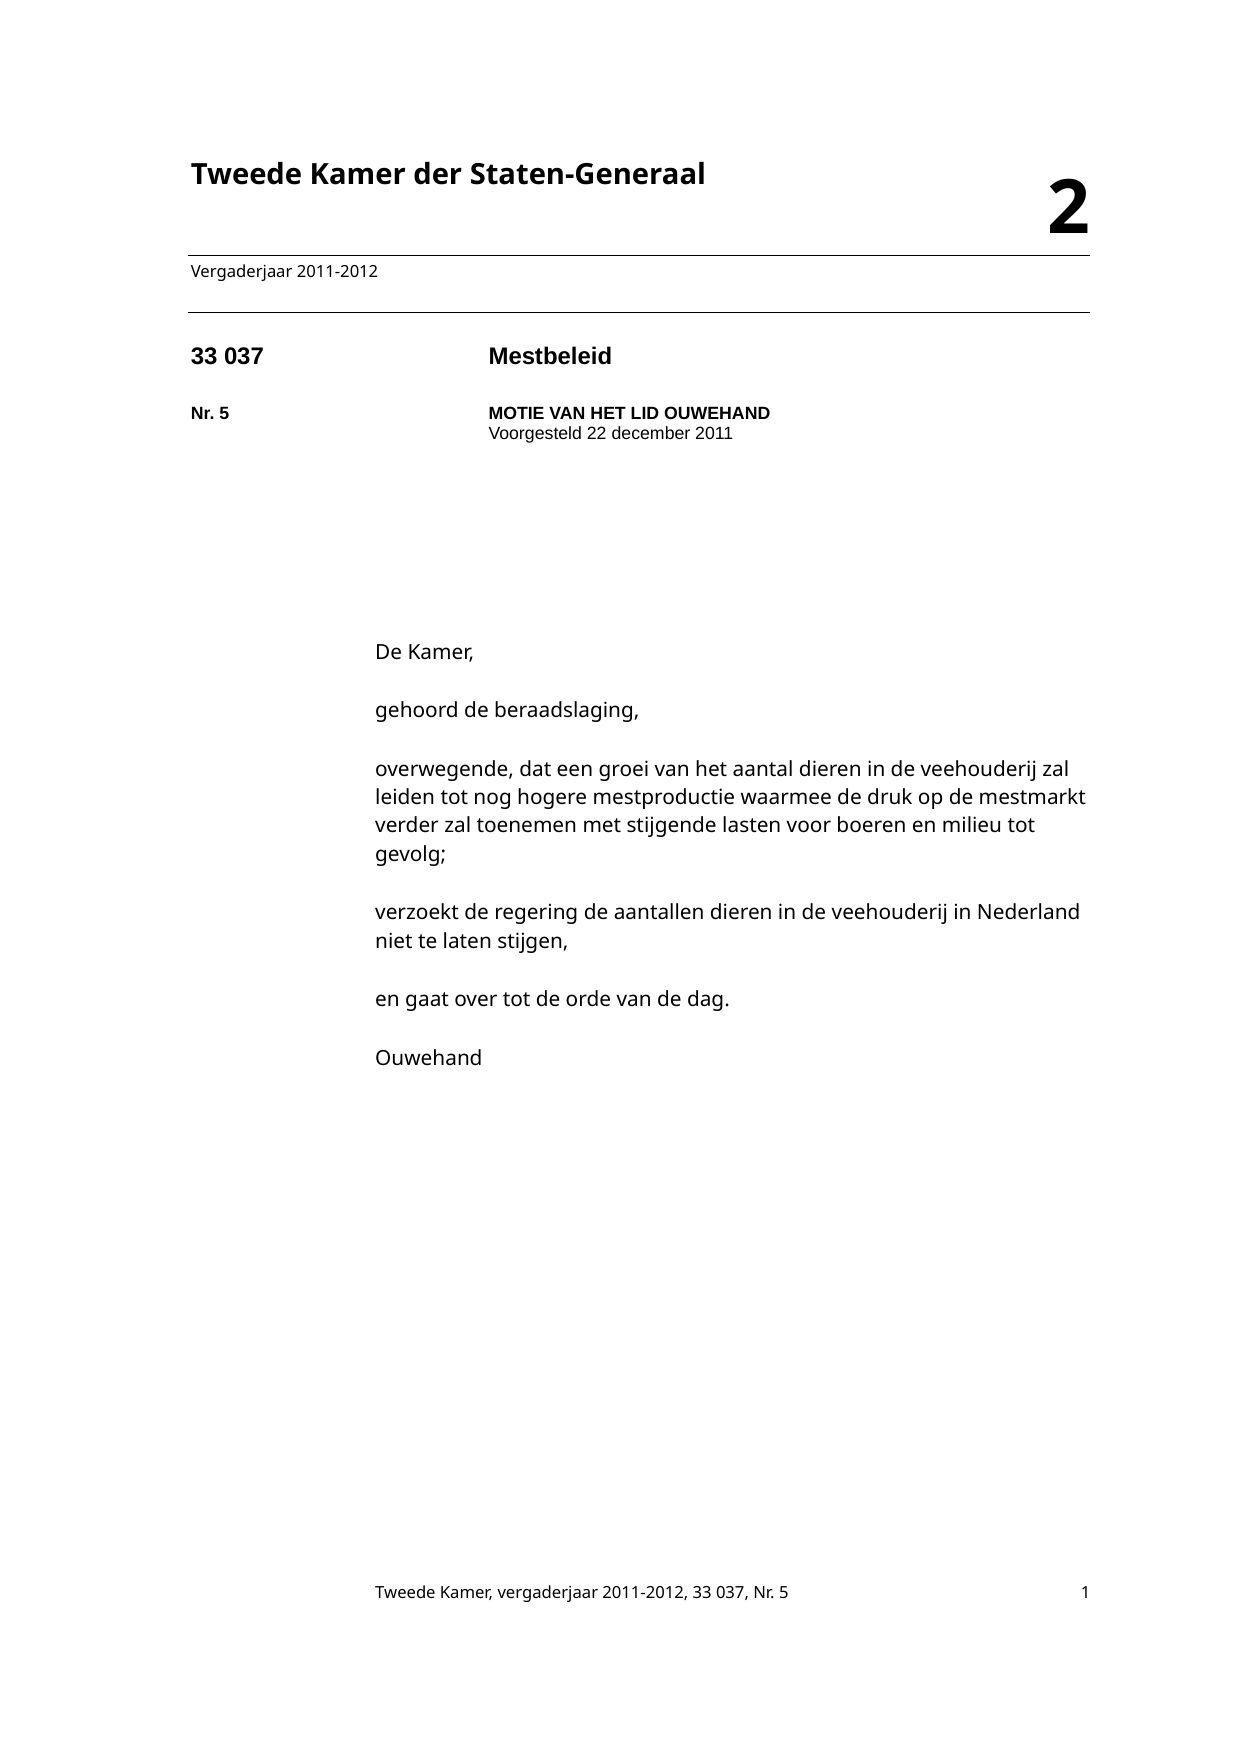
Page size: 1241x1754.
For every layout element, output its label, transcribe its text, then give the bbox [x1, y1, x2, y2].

text verzoekt de regering de aantallen dieren in de veehouderij in Nederland niet te laten stijgen, [375, 897, 1090, 954]
text overwegende, dat een groei van het aantal dieren in de veehouderij zal leiden tot nog hogere mestproductie waarmee de druk op de mestmarkt verder zal toenemen met stijgende lasten voor boeren en milieu tot gevolg; [375, 754, 1090, 867]
table_cell Vergaderjaar 2011-2012 [188, 256, 485, 312]
table_cell [485, 256, 1090, 312]
table_header 2 [910, 150, 1090, 255]
text De Kamer, [375, 637, 1090, 665]
text Ouwehand [375, 1043, 1090, 1071]
text gehoord de beraadslaging, [375, 695, 1090, 724]
table_cell MOTIE VAN HET LID OUWEHAND Voorgesteld 22 december 2011 [485, 399, 1090, 518]
table_cell Nr. 5 [188, 399, 485, 518]
table_header Tweede Kamer der Staten-Generaal [188, 150, 909, 255]
table_cell 33 037 [188, 339, 485, 399]
table_cell Mestbeleid [485, 339, 1090, 399]
text en gaat over tot de orde van de dag. [375, 984, 1090, 1013]
table_cell [188, 313, 485, 339]
table_cell [485, 313, 1090, 339]
